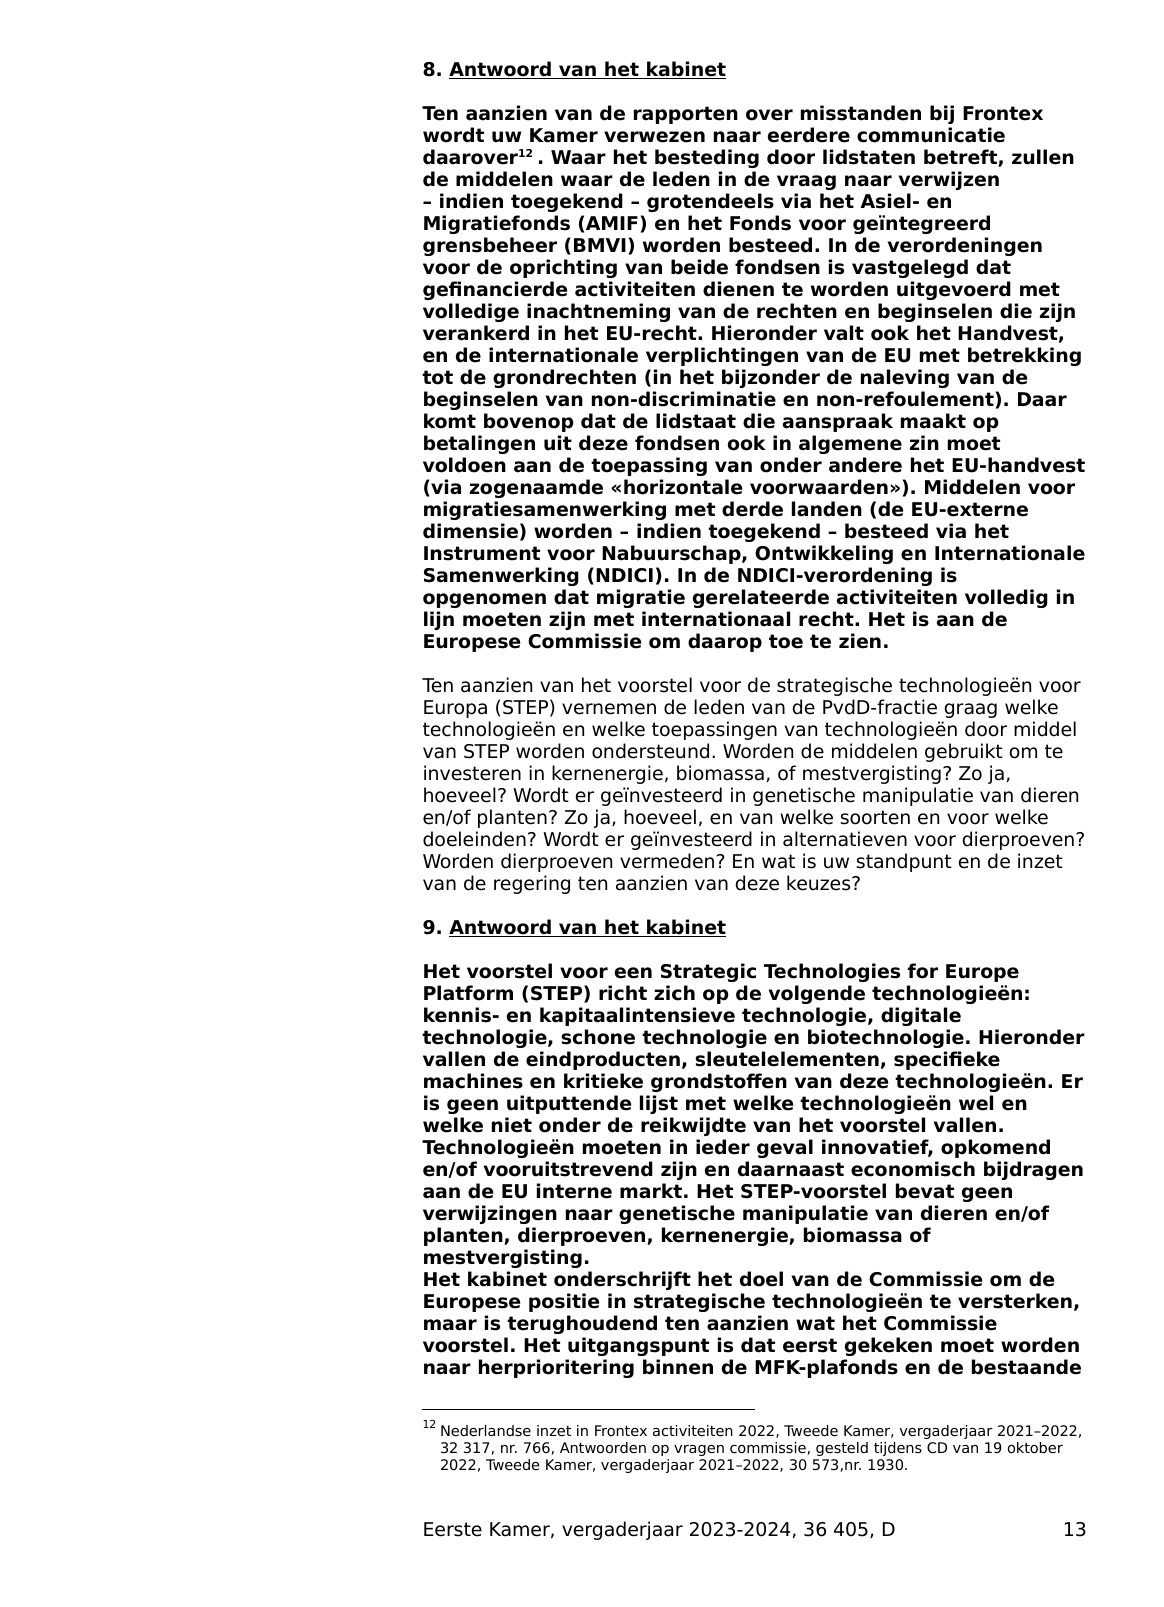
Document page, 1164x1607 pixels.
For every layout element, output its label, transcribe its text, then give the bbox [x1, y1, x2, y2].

text Ten aanzien van het voorstel voor de strategische technologieën voor Europa (STEP) vernemen de leden van de PvdD-fractie graag welke technologieën en welke toepassingen van technologieën door middel van STEP worden ondersteund. Worden de middelen gebruikt om te investeren in kernenergie, biomassa, of mestvergisting? Zo ja, hoeveel? Wordt er geïnvesteerd in genetische manipulatie van dieren en/of planten? Zo ja, hoeveel, en van welke soorten en voor welke doeleinden? Wordt er geïnvesteerd in alternatieven voor dierproeven? Worden dierproeven vermeden? En wat is uw standpunt en de inzet van de regering ten aanzien van deze keuzes? [422, 675, 1087, 895]
text Nederlandse inzet in Frontex activiteiten 2022, Tweede Kamer, vergaderjaar 2021–2022, 32 317, nr. 766, Antwoorden op vragen commissie, gesteld tijdens CD van 19 oktober 2022, Tweede Kamer, vergaderjaar 2021–2022, 30 573,nr. 1930. [422, 1418, 1087, 1474]
subtitle 8. Antwoord van het kabinet [422, 59, 1087, 81]
text Het voorstel voor een Strategic Technologies for Europe Platform (STEP) richt zich op de volgende technologieën: kennis- en kapitaalintensieve technologie, digitale technologie, schone technologie en biotechnologie. Hieronder vallen de eindproducten, sleutelelementen, specifieke machines en kritieke grondstoffen van deze technologieën. Er is geen uitputtende lijst met welke technologieën wel en welke niet onder de reikwijdte van het voorstel vallen. Technologieën moeten in ieder geval innovatief, opkomend en/of vooruitstrevend zijn en daarnaast economisch bijdragen aan de EU interne markt. Het STEP-voorstel bevat geen verwijzingen naar genetische manipulatie van dieren en/of planten, dierproeven, kernenergie, biomassa of mestvergisting. [422, 961, 1087, 1269]
text Ten aanzien van de rapporten over misstanden bij Frontex wordt uw Kamer verwezen naar eerdere communicatie daarover. Waar het besteding door lidstaten betreft, zullen de middelen waar de leden in de vraag naar verwijzen – indien toegekend – grotendeels via het Asiel- en Migratiefonds (AMIF) en het Fonds voor geïntegreerd grensbeheer (BMVI) worden besteed. In de verordeningen voor de oprichting van beide fondsen is vastgelegd dat gefinancierde activiteiten dienen te worden uitgevoerd met volledige inachtneming van de rechten en beginselen die zijn verankerd in het EU-recht. Hieronder valt ook het Handvest, en de internationale verplichtingen van de EU met betrekking tot de grondrechten (in het bijzonder de naleving van de beginselen van non-discriminatie en non-refoulement). Daar komt bovenop dat de lidstaat die aanspraak maakt op betalingen uit deze fondsen ook in algemene zin moet voldoen aan de toepassing van onder andere het EU-handvest (via zogenaamde «horizontale voorwaarden»). Middelen voor migratiesamenwerking met derde landen (de EU-externe dimensie) worden – indien toegekend – besteed via het Instrument voor Nabuurschap, Ontwikkeling en Internationale Samenwerking (NDICI). In de NDICI-verordening is opgenomen dat migratie gerelateerde activiteiten volledig in lijn moeten zijn met internationaal recht. Het is aan de Europese Commissie om daarop toe te zien. [422, 103, 1087, 653]
subtitle 9. Antwoord van het kabinet [422, 917, 1087, 939]
text Het kabinet onderschrijft het doel van de Commissie om de Europese positie in strategische technologieën te versterken, maar is terughoudend ten aanzien wat het Commissie voorstel. Het uitgangspunt is dat eerst gekeken moet worden naar herprioritering binnen de MFK-plafonds en de bestaande [422, 1269, 1087, 1379]
